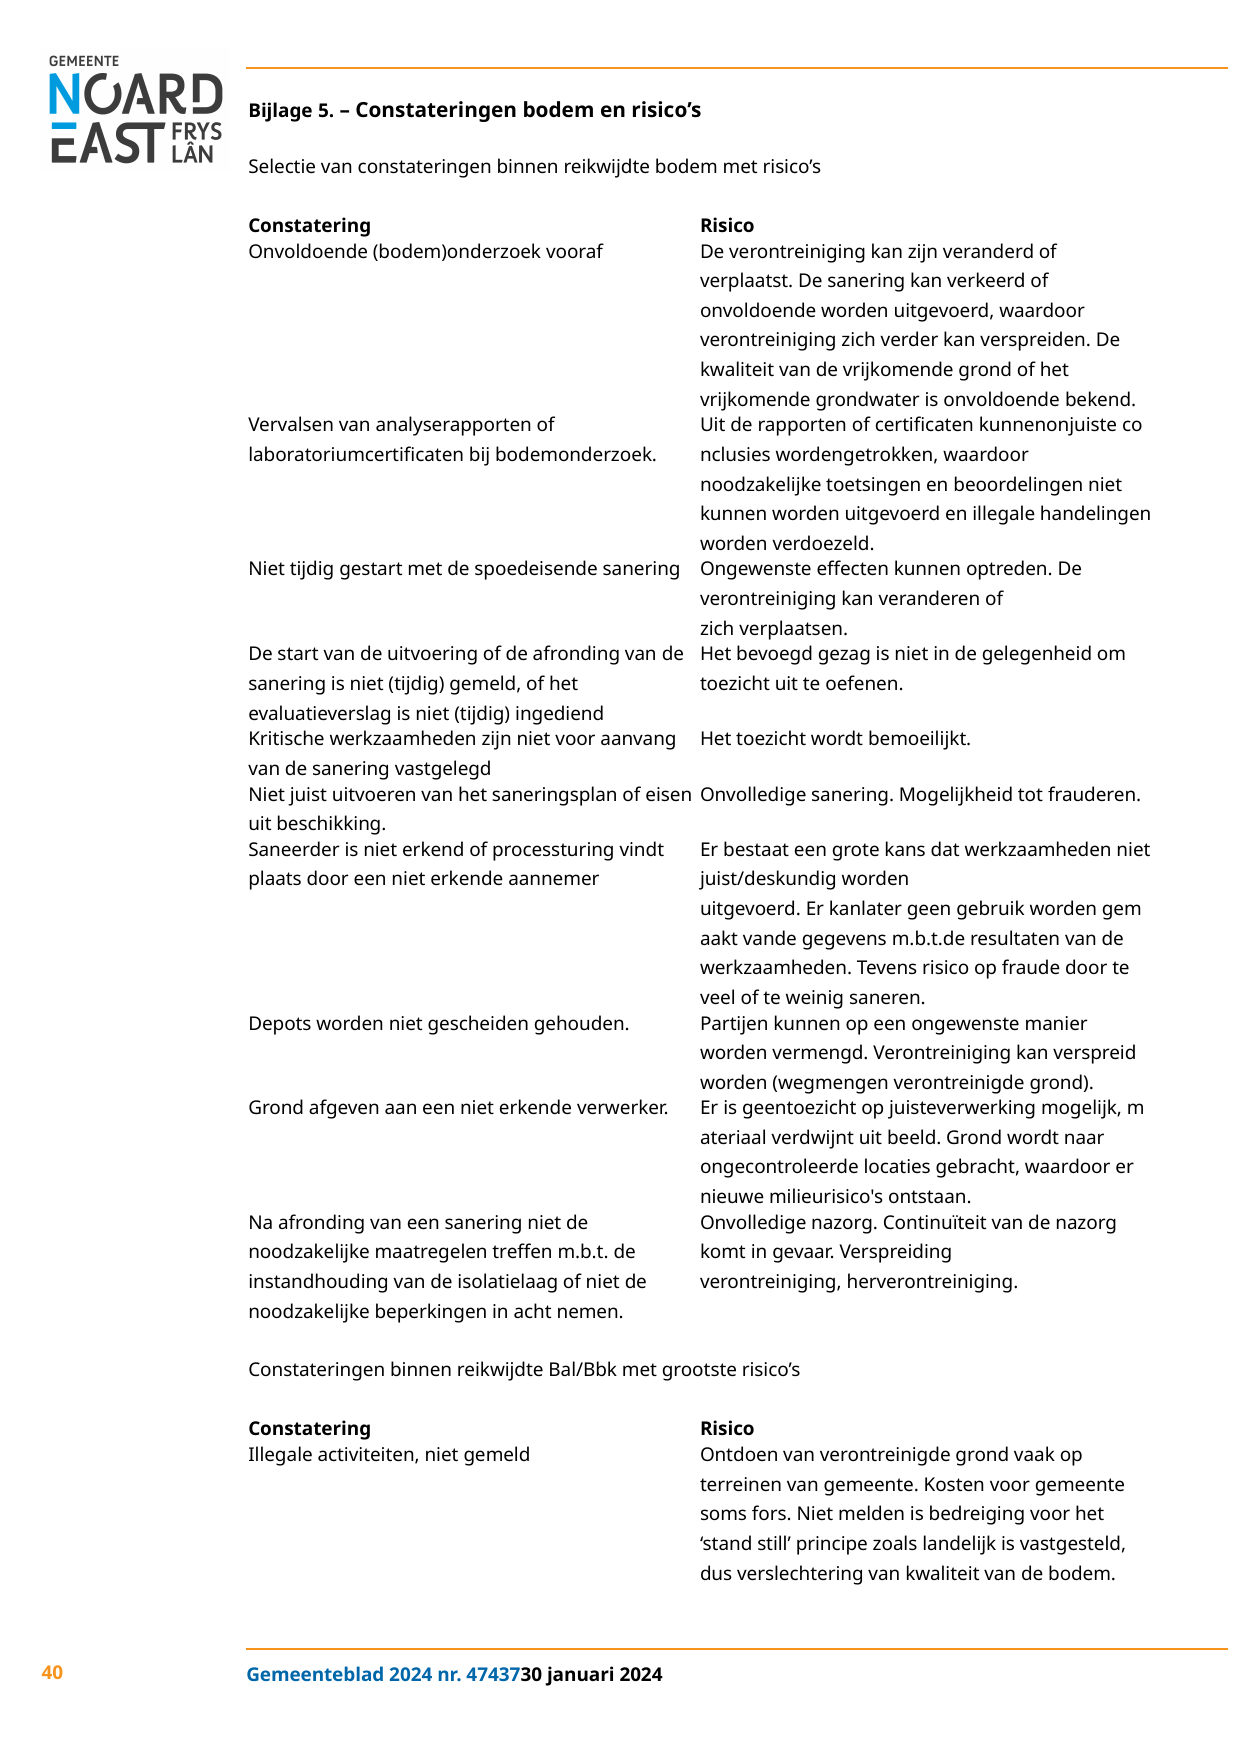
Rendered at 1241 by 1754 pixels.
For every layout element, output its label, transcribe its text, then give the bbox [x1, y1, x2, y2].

table_cell Na afronding van een sanering niet de noodzakelijke maatregelen treffen m.b.t. de instandhouding van de isolatielaag of niet de noodzakelijke beperkingen in acht nemen. [248, 1209, 700, 1323]
table_cell Het bevoegd gezag is niet in de gelegenheid om toezicht uit te oefenen. [700, 641, 1152, 725]
table_header Constatering [248, 1416, 700, 1441]
table_cell Grond afgeven aan een niet erkende verwerker. [248, 1095, 700, 1209]
table_header Risico [700, 1416, 1152, 1441]
table_cell Vervalsen van analyserapporten of laboratoriumcertificaten bij bodemonderzoek. [248, 412, 700, 556]
table_cell Ontdoen van verontreinigde grond vaak op terreinen van gemeente. Kosten voor gemeente soms fors. Niet melden is bedreiging voor het ‘stand still’ principe zoals landelijk is vastgesteld, dus verslechtering van kwaliteit van de bodem. [700, 1441, 1152, 1585]
table_cell Het toezicht wordt bemoeilijkt. [700, 725, 1152, 781]
table_cell Ongewenste effecten kunnen optreden. De verontreiniging kan veranderen of zich verplaatsen. [700, 556, 1152, 641]
table_cell Partijen kunnen op een ongewenste manier worden vermengd. Verontreiniging kan verspreid worden (wegmengen verontreinigde grond). [700, 1010, 1152, 1094]
text Bijlage 5. – Constateringen bodem en risico’s [248, 95, 1152, 123]
table_cell Uit de rapporten of certificaten kunnenonjuiste conclusies wordengetrokken, waardoor noodzakelijke toetsingen en beoordelingen niet kunnen worden uitgevoerd en illegale handelingen worden verdoezeld. [700, 412, 1152, 556]
table_cell Illegale activiteiten, niet gemeld [248, 1441, 700, 1585]
text Constateringen binnen reikwijdte Bal/Bbk met grootste risico’s [248, 1356, 1152, 1382]
table_header Constatering [248, 212, 700, 238]
table_cell De verontreiniging kan zijn veranderd of verplaatst. De sanering kan verkeerd of onvoldoende worden uitgevoerd, waardoor verontreiniging zich verder kan verspreiden. De kwaliteit van de vrijkomende grond of het vrijkomende grondwater is onvoldoende bekend. [700, 238, 1152, 412]
table_header Risico [700, 212, 1152, 238]
table_cell Onvolledige nazorg. Continuïteit van de nazorg komt in gevaar. Verspreiding verontreiniging, herverontreiniging. [700, 1209, 1152, 1323]
table_cell Niet juist uitvoeren van het saneringsplan of eisen uit beschikking. [248, 781, 700, 836]
picture [41, 47, 231, 172]
table_cell Onvolledige sanering. Mogelijkheid tot frauderen. [700, 781, 1152, 836]
table_cell De start van de uitvoering of de afronding van de sanering is niet (tijdig) gemeld, of het evaluatieverslag is niet (tijdig) ingediend [248, 641, 700, 725]
table_cell Kritische werkzaamheden zijn niet voor aanvang van de sanering vastgelegd [248, 725, 700, 781]
table_cell Niet tijdig gestart met de spoedeisende sanering [248, 556, 700, 641]
table_cell Onvoldoende (bodem)onderzoek vooraf [248, 238, 700, 412]
text Selectie van constateringen binnen reikwijdte bodem met risico’s [248, 153, 1152, 179]
table_cell Saneerder is niet erkend of processturing vindt plaats door een niet erkende aannemer [248, 836, 700, 1010]
table_cell Er bestaat een grote kans dat werkzaamheden niet juist/deskundig worden uitgevoerd. Er kanlater geen gebruik worden gemaakt vande gegevens m.b.t.de resultaten van de werkzaamheden. Tevens risico op fraude door te veel of te weinig saneren. [700, 836, 1152, 1010]
table_cell Depots worden niet gescheiden gehouden. [248, 1010, 700, 1094]
table_cell Er is geentoezicht op juisteverwerking mogelijk, materiaal verdwijnt uit beeld. Grond wordt naar ongecontroleerde locaties gebracht, waardoor er nieuwe milieurisico's ontstaan. [700, 1095, 1152, 1209]
